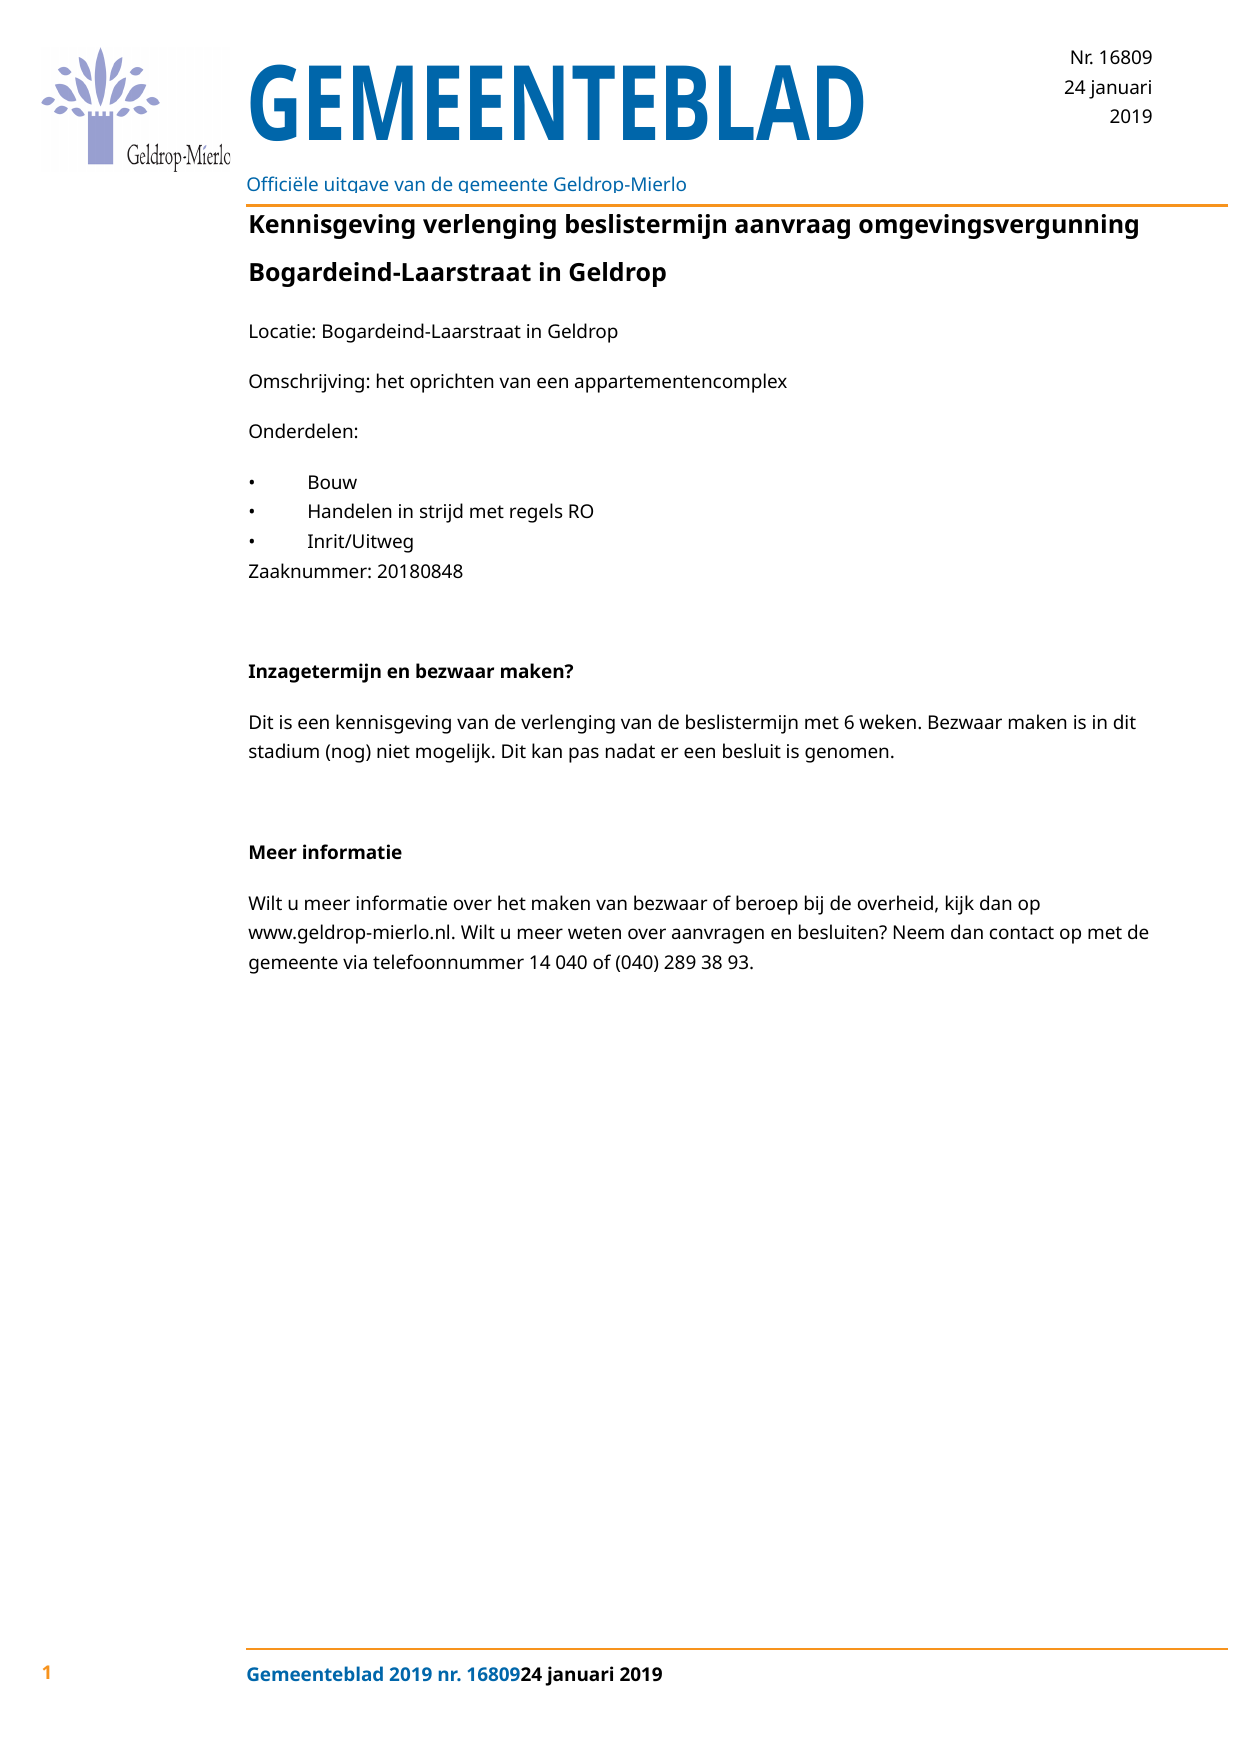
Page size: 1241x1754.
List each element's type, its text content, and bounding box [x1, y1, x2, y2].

text Locatie: Bogardeind-Laarstraat in Geldrop [248, 318, 1152, 344]
text Onderdelen: [248, 419, 1152, 444]
list Handelen in strijd met regels RO [248, 499, 1152, 524]
text Kennisgeving verlenging beslistermijn aanvraag omgevingsvergunning Bogardeind-Laarstraat in Geldrop [248, 207, 1152, 288]
text Meer informatie [248, 839, 1152, 865]
text Dit is een kennisgeving van de verlenging van de beslistermijn met 6 weken. Bezwaar maken is in dit stadium (nog) niet mogelijk. Dit kan pas nadat er een besluit is genomen. [248, 709, 1152, 764]
text Inzagetermijn en bezwaar maken? [248, 659, 1152, 684]
text Omschrijving: het oprichten van een appartementencomplex [248, 368, 1152, 394]
list Bouw [248, 469, 1152, 495]
list Inrit/Uitweg [248, 528, 1152, 554]
text Wilt u meer informatie over het maken van bezwaar of beroep bij de overheid, kijk dan op www.geldrop-mierlo.nl. Wilt u meer weten over aanvragen en besluiten? Neem dan contact op met de gemeente via telefoonnummer 14 040 of (040) 289 38 93. [248, 890, 1152, 975]
text Zaaknummer: 20180848 [248, 558, 1152, 584]
picture [41, 47, 231, 172]
